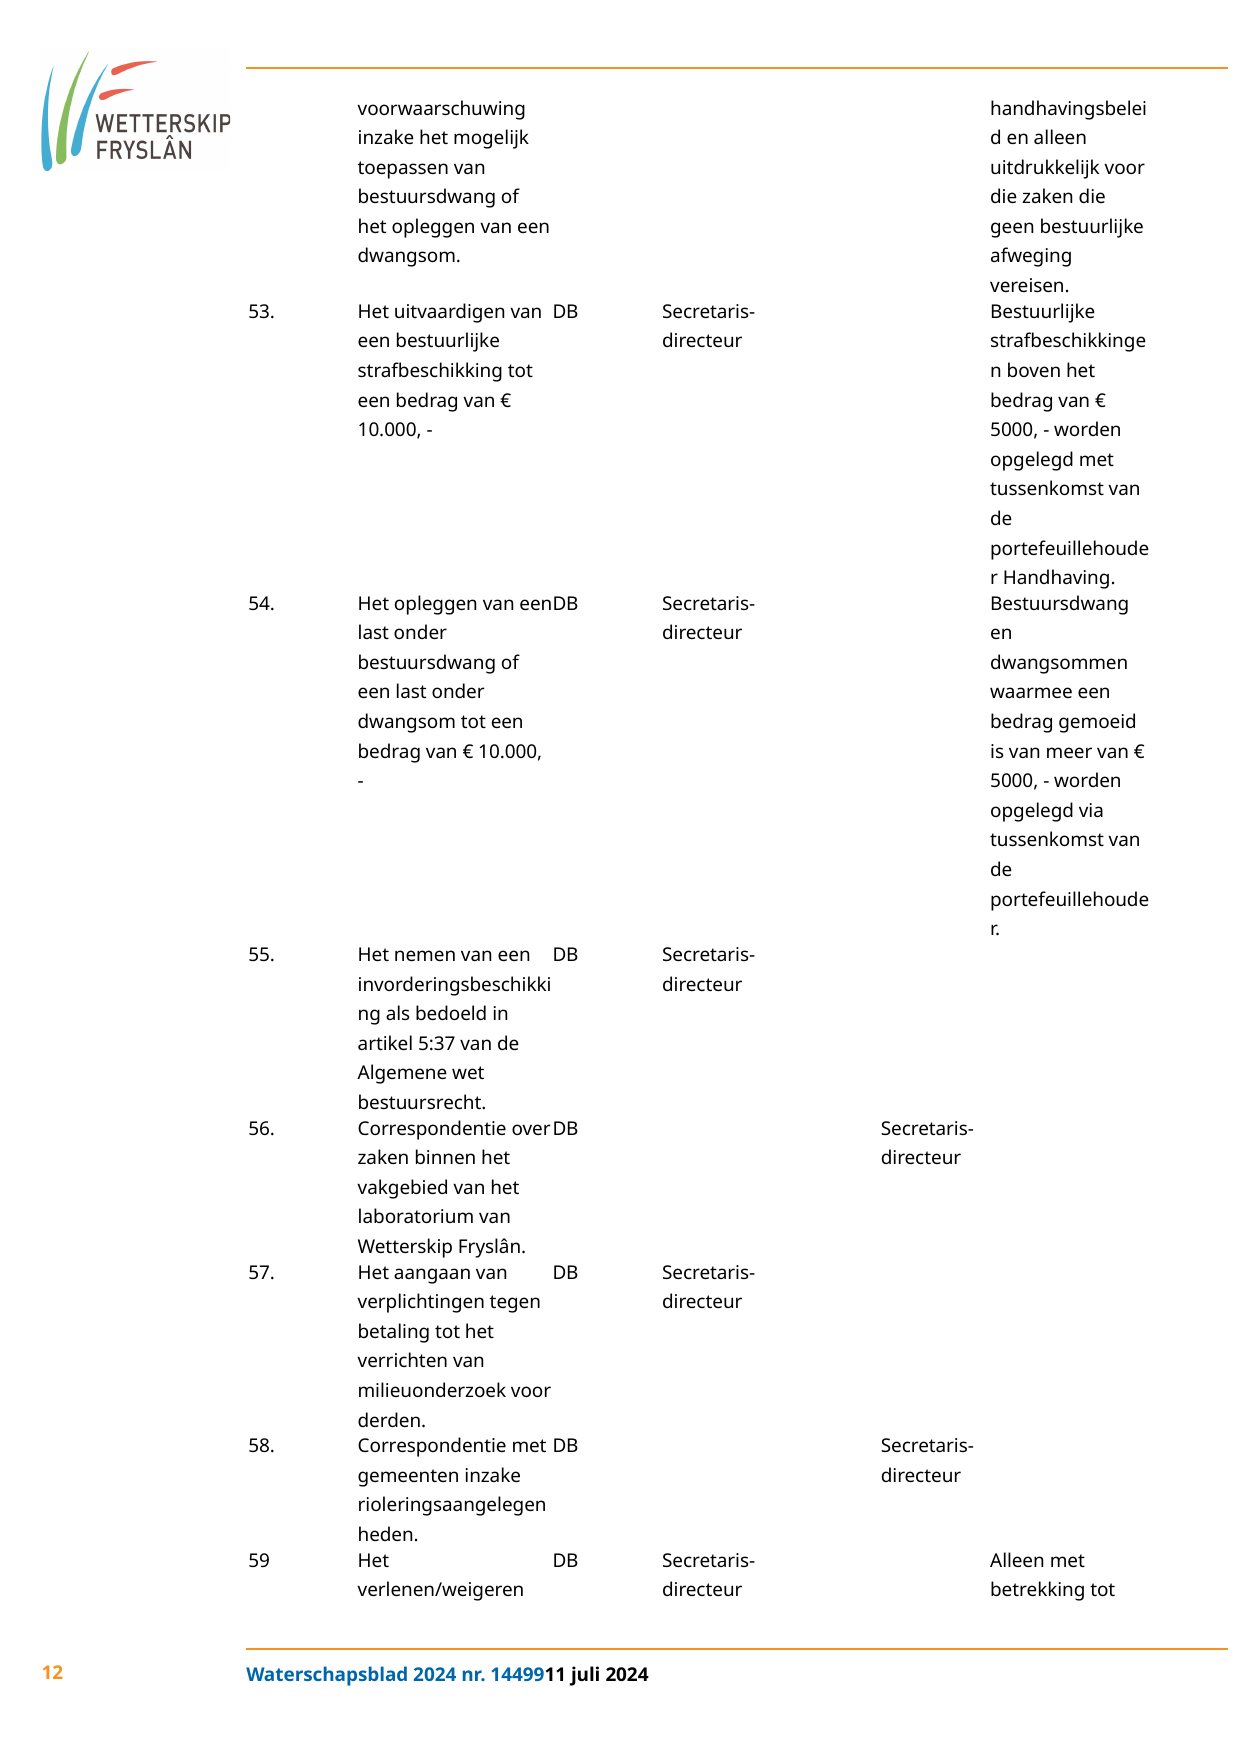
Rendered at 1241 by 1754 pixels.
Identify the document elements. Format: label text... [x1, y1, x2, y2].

table_cell [771, 941, 881, 1115]
table_cell [990, 1115, 1152, 1259]
table_cell DB [552, 1433, 662, 1547]
table_cell Secretaris-directeur [662, 298, 771, 590]
table_cell 53. [248, 298, 357, 590]
table_cell Het opleggen van een last onder bestuursdwang of een last onder dwangsom tot een bedrag van € 10.000, - [358, 590, 552, 941]
table_cell DB [552, 1259, 662, 1432]
table_cell [990, 1259, 1152, 1432]
table_cell Correspondentie over zaken binnen het vakgebied van het laboratorium van Wetterskip Fryslân. [358, 1115, 552, 1259]
table_cell [771, 1115, 881, 1259]
table_cell [771, 95, 881, 298]
table_cell [552, 95, 662, 298]
table_cell [662, 1115, 771, 1259]
table_cell [771, 1547, 881, 1602]
table_cell [881, 1259, 990, 1432]
table_cell [248, 95, 357, 298]
table_cell 56. [248, 1115, 357, 1259]
table_cell DB [552, 1547, 662, 1602]
table_cell [990, 1433, 1152, 1547]
table_cell [881, 298, 990, 590]
table_cell DB [552, 298, 662, 590]
table_cell Secretaris-directeur [662, 941, 771, 1115]
table_cell Het uitvaardigen van een bestuurlijke strafbeschikking tot een bedrag van € 10.000, - [358, 298, 552, 590]
table_cell Correspondentie met gemeenten inzake rioleringsaangelegenheden. [358, 1433, 552, 1547]
table_cell DB [552, 590, 662, 941]
table_cell Bestuurlijke strafbeschikkingen boven het bedrag van € 5000, - worden opgelegd met tussenkomst van de portefeuillehouder Handhaving. [990, 298, 1152, 590]
table_cell Secretaris-directeur [662, 590, 771, 941]
table_cell voorwaarschuwing inzake het mogelijk toepassen van bestuursdwang of het opleggen van een dwangsom. [358, 95, 552, 298]
table_cell [771, 1433, 881, 1547]
table_cell [771, 1259, 881, 1432]
table_cell DB [552, 941, 662, 1115]
table_cell handhavingsbeleid en alleen uitdrukkelijk voor die zaken die geen bestuurlijke afweging vereisen. [990, 95, 1152, 298]
table_cell [881, 941, 990, 1115]
table_cell [662, 1433, 771, 1547]
table_cell [662, 95, 771, 298]
table_cell 55. [248, 941, 357, 1115]
table_cell 59 [248, 1547, 357, 1602]
table_cell Alleen met betrekking tot [990, 1547, 1152, 1602]
table_cell Het nemen van een invorderingsbeschikking als bedoeld in artikel 5:37 van de Algemene wet bestuursrecht. [358, 941, 552, 1115]
table_cell 54. [248, 590, 357, 941]
table_cell [881, 95, 990, 298]
table_cell Secretaris-directeur [662, 1259, 771, 1432]
table_cell [881, 1547, 990, 1602]
table_cell Bestuursdwang en dwangsommen waarmee een bedrag gemoeid is van meer van € 5000, - worden opgelegd via tussenkomst van de portefeuillehouder. [990, 590, 1152, 941]
table_cell [771, 298, 881, 590]
table_cell 57. [248, 1259, 357, 1432]
table_cell Secretaris- directeur [662, 1547, 771, 1602]
table_cell Secretaris-directeur [881, 1115, 990, 1259]
picture [41, 47, 231, 172]
table_cell DB [552, 1115, 662, 1259]
table_cell [881, 590, 990, 941]
table_cell 58. [248, 1433, 357, 1547]
table_cell Het aangaan van verplichtingen tegen betaling tot het verrichten van milieuonderzoek voor derden. [358, 1259, 552, 1432]
table_cell [990, 941, 1152, 1115]
table_cell Secretaris-directeur [881, 1433, 990, 1547]
table_cell Het verlenen/weigeren [358, 1547, 552, 1602]
table_cell [771, 590, 881, 941]
